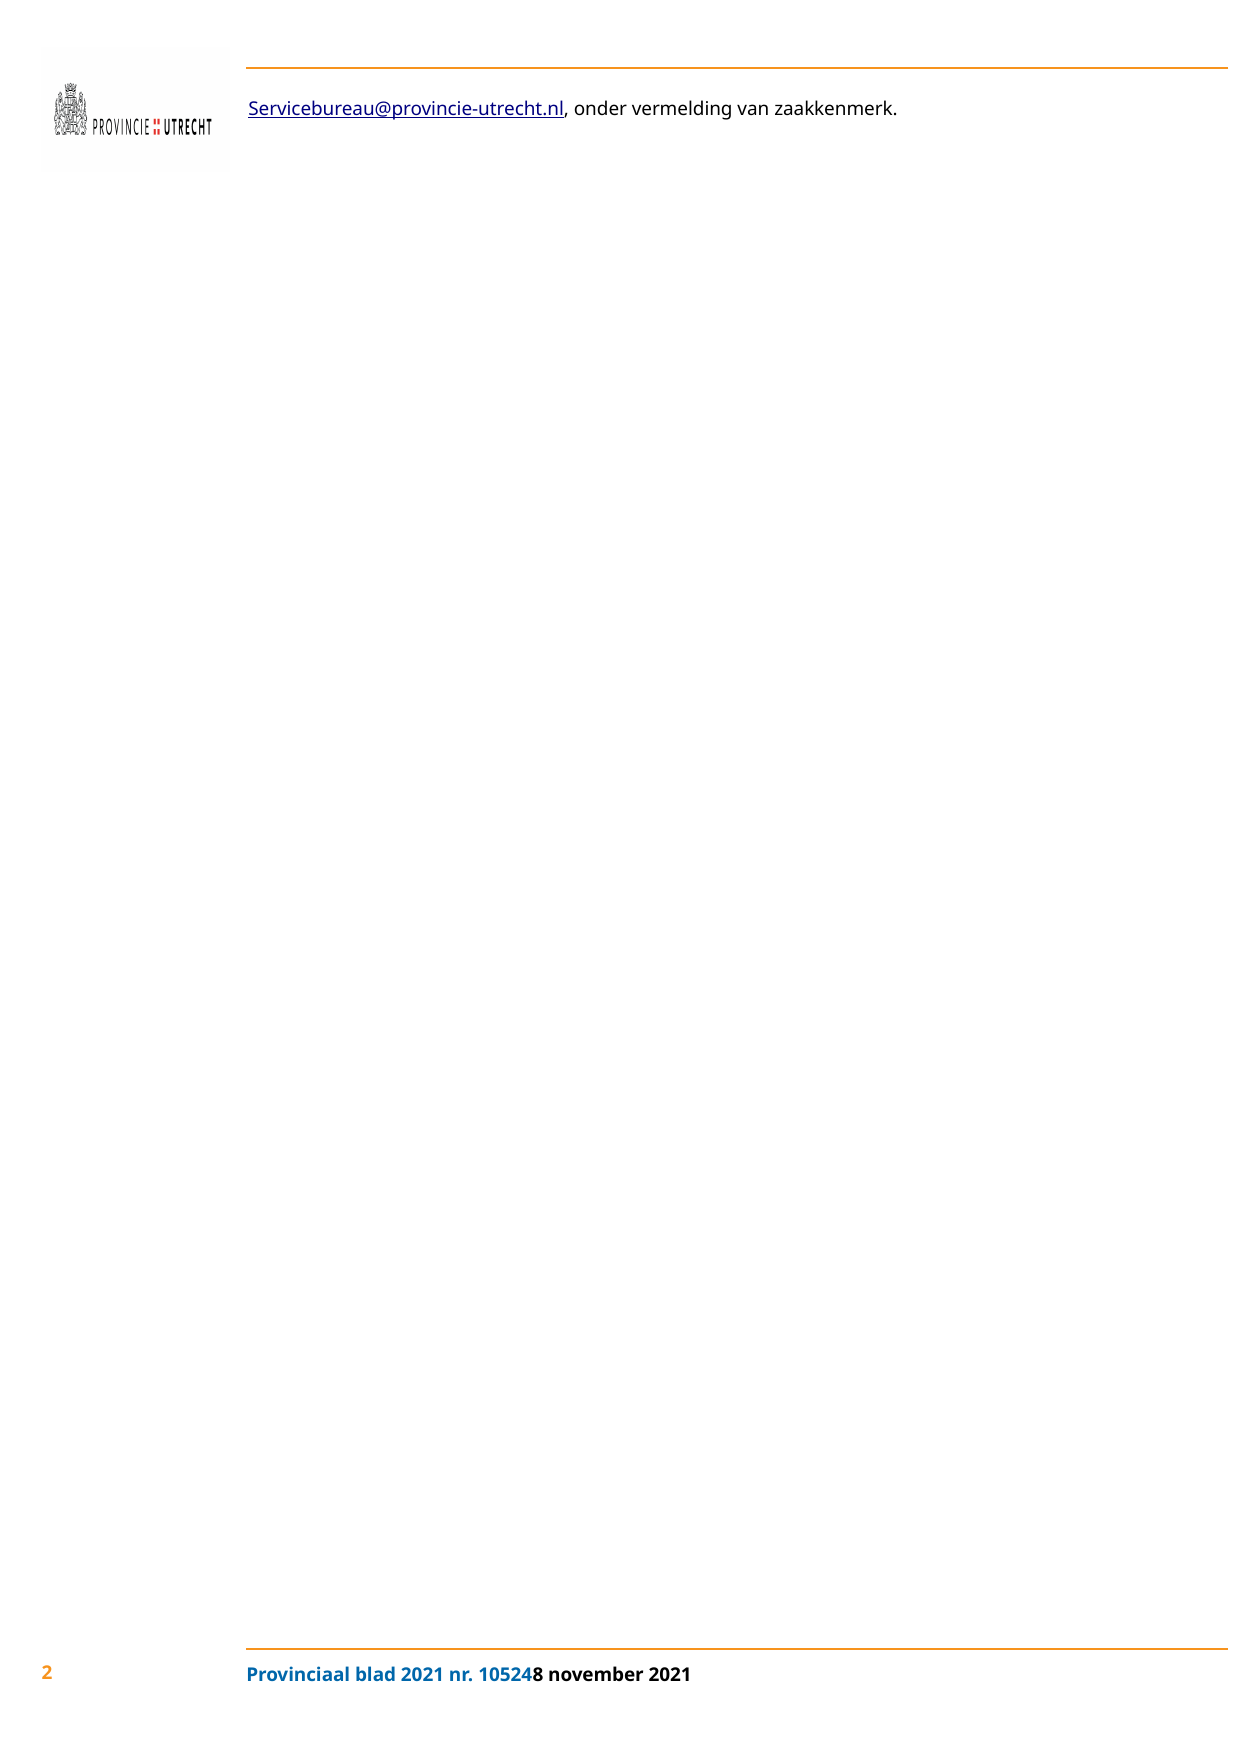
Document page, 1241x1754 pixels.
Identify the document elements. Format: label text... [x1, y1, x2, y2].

text Servicebureau@provincie-utrecht.nl, onder vermelding van zaakkenmerk. [248, 95, 1152, 121]
picture [41, 47, 231, 172]
